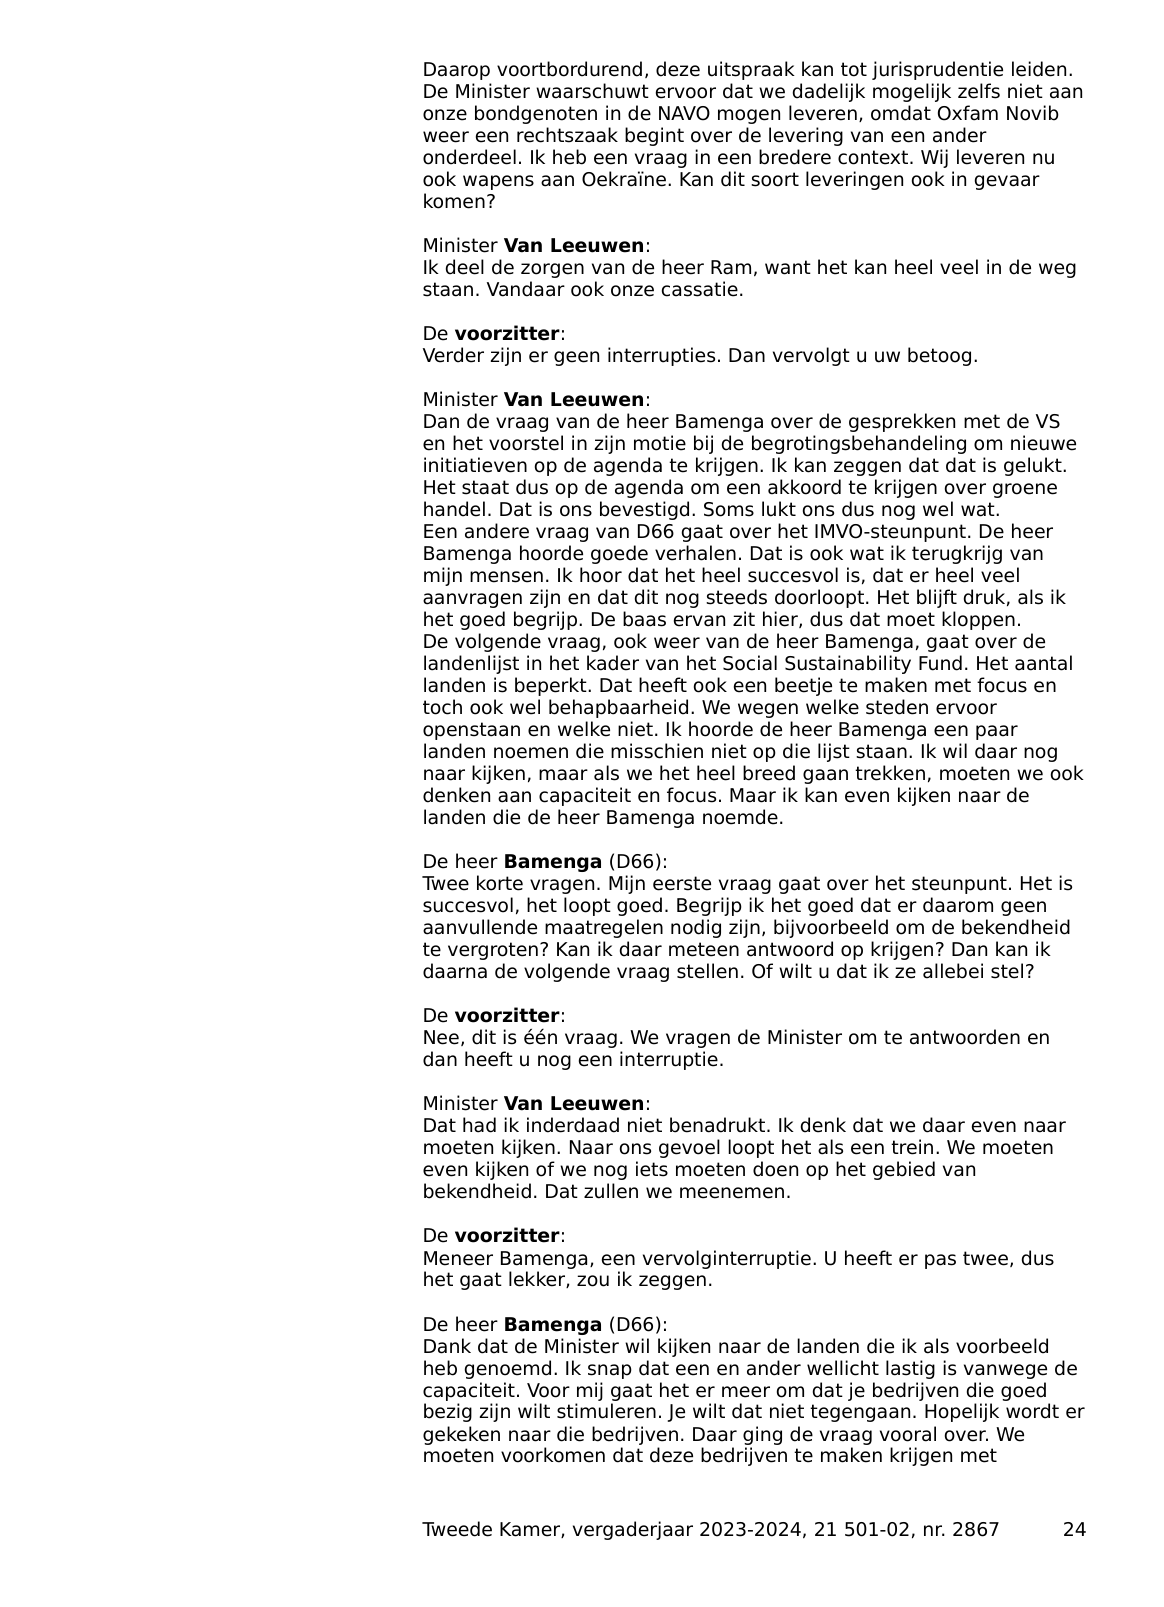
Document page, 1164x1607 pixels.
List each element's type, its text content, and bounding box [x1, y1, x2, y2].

text De heer Bamenga (D66): [422, 851, 1087, 873]
text Minister Van Leeuwen: [422, 235, 1087, 257]
text De voorzitter: [422, 1225, 1087, 1247]
text Dank dat de Minister wil kijken naar de landen die ik als voorbeeld heb genoemd. Ik snap dat een en ander wellicht lastig is vanwege de capaciteit. Voor mij gaat het er meer om dat je bedrijven die goed bezig zijn wilt stimuleren. Je wilt dat niet tegengaan. Hopelijk wordt er gekeken naar die bedrijven. Daar ging de vraag vooral over. We moeten voorkomen dat deze bedrijven te maken krijgen met [422, 1336, 1087, 1467]
text Minister Van Leeuwen: [422, 1093, 1087, 1115]
text Dan de vraag van de heer Bamenga over de gesprekken met de VS en het voorstel in zijn motie bij de begrotingsbehandeling om nieuwe initiatieven op de agenda te krijgen. Ik kan zeggen dat dat is gelukt. Het staat dus op de agenda om een akkoord te krijgen over groene handel. Dat is ons bevestigd. Soms lukt ons dus nog wel wat. [422, 411, 1087, 521]
text Een andere vraag van D66 gaat over het IMVO-steunpunt. De heer Bamenga hoorde goede verhalen. Dat is ook wat ik terugkrijg van mijn mensen. Ik hoor dat het heel succesvol is, dat er heel veel aanvragen zijn en dat dit nog steeds doorloopt. Het blijft druk, als ik het goed begrijp. De baas ervan zit hier, dus dat moet kloppen. [422, 521, 1087, 631]
text Minister Van Leeuwen: [422, 389, 1087, 411]
text Meneer Bamenga, een vervolginterruptie. U heeft er pas twee, dus het gaat lekker, zou ik zeggen. [422, 1247, 1087, 1291]
text Twee korte vragen. Mijn eerste vraag gaat over het steunpunt. Het is succesvol, het loopt goed. Begrijp ik het goed dat er daarom geen aanvullende maatregelen nodig zijn, bijvoorbeeld om de bekendheid te vergroten? Kan ik daar meteen antwoord op krijgen? Dan kan ik daarna de volgende vraag stellen. Of wilt u dat ik ze allebei stel? [422, 873, 1087, 983]
text Verder zijn er geen interrupties. Dan vervolgt u uw betoog. [422, 345, 1087, 367]
text De heer Bamenga (D66): [422, 1313, 1087, 1336]
text Dat had ik inderdaad niet benadrukt. Ik denk dat we daar even naar moeten kijken. Naar ons gevoel loopt het als een trein. We moeten even kijken of we nog iets moeten doen op het gebied van bekendheid. Dat zullen we meenemen. [422, 1115, 1087, 1203]
text De voorzitter: [422, 1005, 1087, 1027]
text De volgende vraag, ook weer van de heer Bamenga, gaat over de landenlijst in het kader van het Social Sustainability Fund. Het aantal landen is beperkt. Dat heeft ook een beetje te maken met focus en toch ook wel behapbaarheid. We wegen welke steden ervoor openstaan en welke niet. Ik hoorde de heer Bamenga een paar landen noemen die misschien niet op die lijst staan. Ik wil daar nog naar kijken, maar als we het heel breed gaan trekken, moeten we ook denken aan capaciteit en focus. Maar ik kan even kijken naar de landen die de heer Bamenga noemde. [422, 631, 1087, 829]
text Ik deel de zorgen van de heer Ram, want het kan heel veel in de weg staan. Vandaar ook onze cassatie. [422, 257, 1087, 301]
text Nee, dit is één vraag. We vragen de Minister om te antwoorden en dan heeft u nog een interruptie. [422, 1027, 1087, 1071]
text De voorzitter: [422, 323, 1087, 345]
text Daarop voortbordurend, deze uitspraak kan tot jurisprudentie leiden. De Minister waarschuwt ervoor dat we dadelijk mogelijk zelfs niet aan onze bondgenoten in de NAVO mogen leveren, omdat Oxfam Novib weer een rechtszaak begint over de levering van een ander onderdeel. Ik heb een vraag in een bredere context. Wij leveren nu ook wapens aan Oekraïne. Kan dit soort leveringen ook in gevaar komen? [422, 59, 1087, 213]
